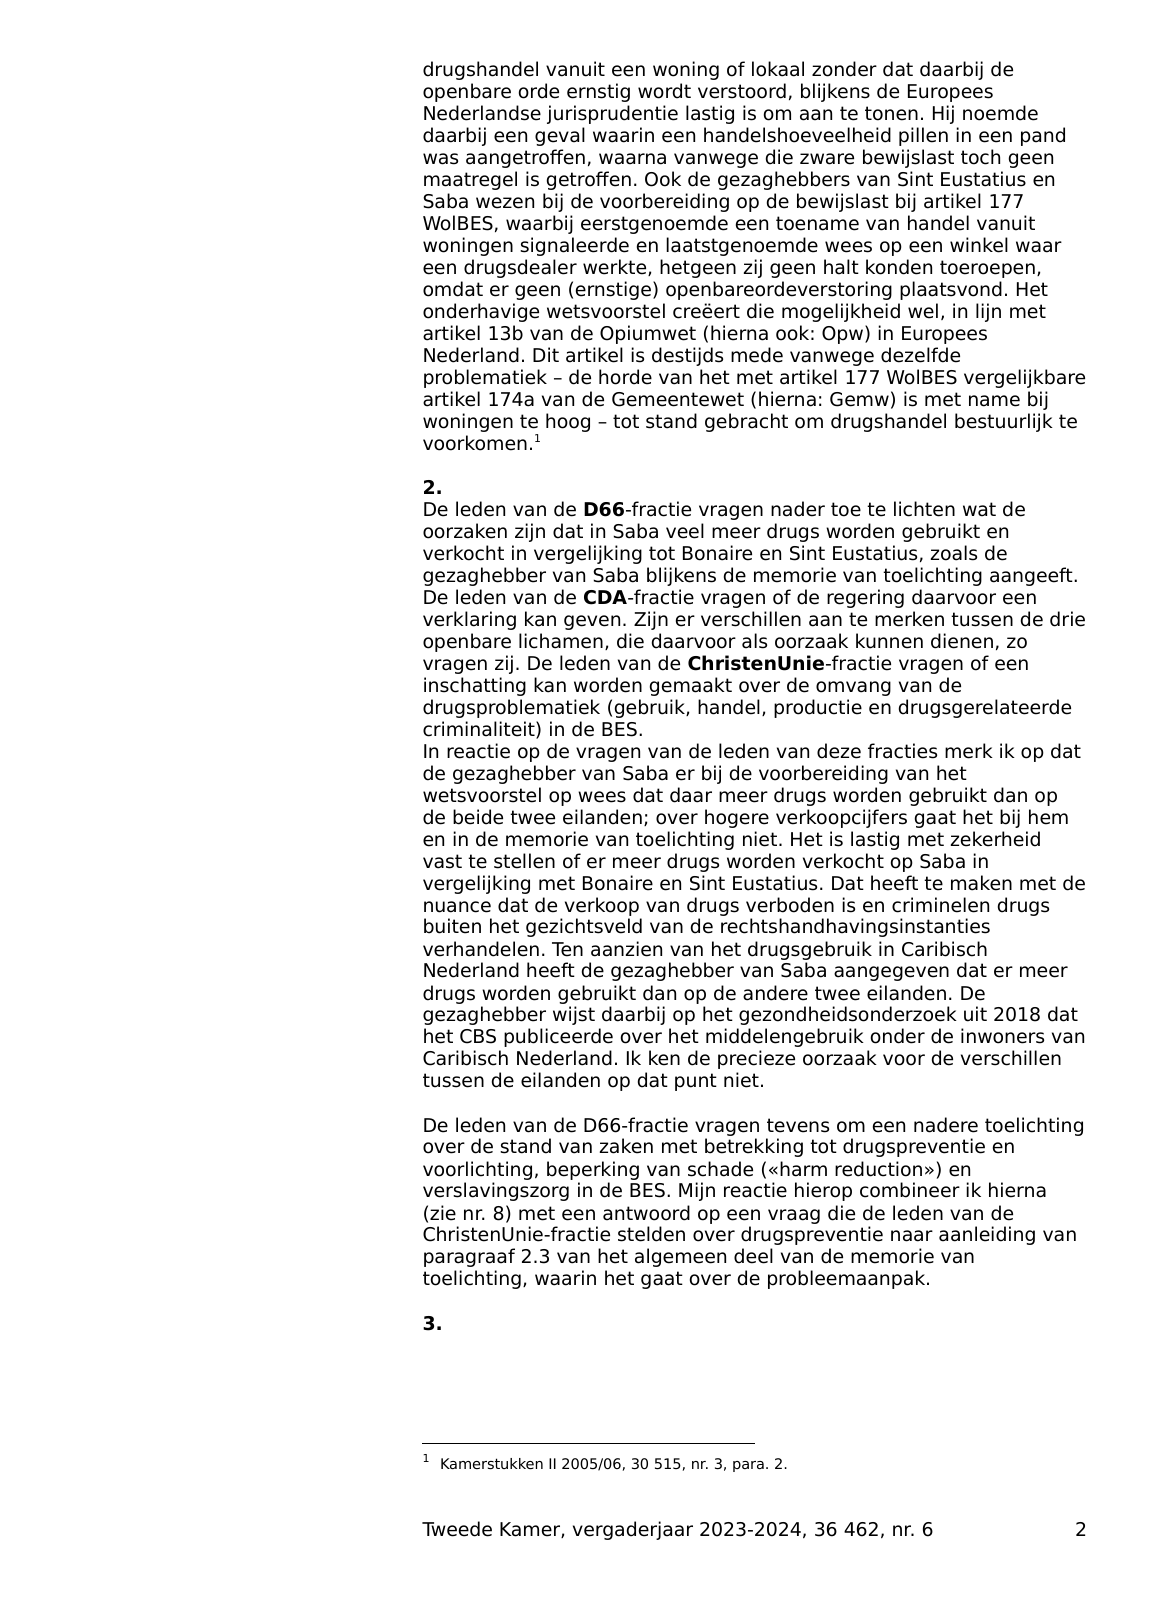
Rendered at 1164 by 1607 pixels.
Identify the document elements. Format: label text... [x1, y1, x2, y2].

text In reactie op de vragen van de leden van deze fracties merk ik op dat de gezaghebber van Saba er bij de voorbereiding van het wetsvoorstel op wees dat daar meer drugs worden gebruikt dan op de beide twee eilanden; over hogere verkoopcijfers gaat het bij hem en in de memorie van toelichting niet. Het is lastig met zekerheid vast te stellen of er meer drugs worden verkocht op Saba in vergelijking met Bonaire en Sint Eustatius. Dat heeft te maken met de nuance dat de verkoop van drugs verboden is en criminelen drugs buiten het gezichtsveld van de rechtshandhavingsinstanties verhandelen. Ten aanzien van het drugsgebruik in Caribisch Nederland heeft de gezaghebber van Saba aangegeven dat er meer drugs worden gebruikt dan op de andere twee eilanden. De gezaghebber wijst daarbij op het gezondheidsonderzoek uit 2018 dat het CBS publiceerde over het middelengebruik onder de inwoners van Caribisch Nederland. Ik ken de precieze oorzaak voor de verschillen tussen de eilanden op dat punt niet. [422, 741, 1087, 1092]
text Kamerstukken II 2005/06, 30 515, nr. 3, para. 2. [422, 1452, 1087, 1474]
text 2. [422, 477, 1087, 499]
text drugshandel vanuit een woning of lokaal zonder dat daarbij de openbare orde ernstig wordt verstoord, blijkens de Europees Nederlandse jurisprudentie lastig is om aan te tonen. Hij noemde daarbij een geval waarin een handelshoeveelheid pillen in een pand was aangetroffen, waarna vanwege die zware bewijslast toch geen maatregel is getroffen. Ook de gezaghebbers van Sint Eustatius en Saba wezen bij de voorbereiding op de bewijslast bij artikel 177 WolBES, waarbij eerstgenoemde een toename van handel vanuit woningen signaleerde en laatstgenoemde wees op een winkel waar een drugsdealer werkte, hetgeen zij geen halt konden toeroepen, omdat er geen (ernstige) openbareordeverstoring plaatsvond. Het onderhavige wetsvoorstel creëert die mogelijkheid wel, in lijn met artikel 13b van de Opiumwet (hierna ook: Opw) in Europees Nederland. Dit artikel is destijds mede vanwege dezelfde problematiek – de horde van het met artikel 177 WolBES vergelijkbare artikel 174a van de Gemeentewet (hierna: Gemw) is met name bij woningen te hoog – tot stand gebracht om drugshandel bestuurlijk te voorkomen. [422, 59, 1087, 455]
text De leden van de D66-fractie vragen tevens om een nadere toelichting over de stand van zaken met betrekking tot drugspreventie en voorlichting, beperking van schade («harm reduction») en verslavingszorg in de BES. Mijn reactie hierop combineer ik hierna (zie nr. 8) met een antwoord op een vraag die de leden van de ChristenUnie-fractie stelden over drugspreventie naar aanleiding van paragraaf 2.3 van het algemeen deel van de memorie van toelichting, waarin het gaat over de probleemaanpak. [422, 1114, 1087, 1290]
text 3. [422, 1312, 1087, 1334]
text De leden van de D66-fractie vragen nader toe te lichten wat de oorzaken zijn dat in Saba veel meer drugs worden gebruikt en verkocht in vergelijking tot Bonaire en Sint Eustatius, zoals de gezaghebber van Saba blijkens de memorie van toelichting aangeeft. De leden van de CDA-fractie vragen of de regering daarvoor een verklaring kan geven. Zijn er verschillen aan te merken tussen de drie openbare lichamen, die daarvoor als oorzaak kunnen dienen, zo vragen zij. De leden van de ChristenUnie-fractie vragen of een inschatting kan worden gemaakt over de omvang van de drugsproblematiek (gebruik, handel, productie en drugsgerelateerde criminaliteit) in de BES. [422, 499, 1087, 741]
